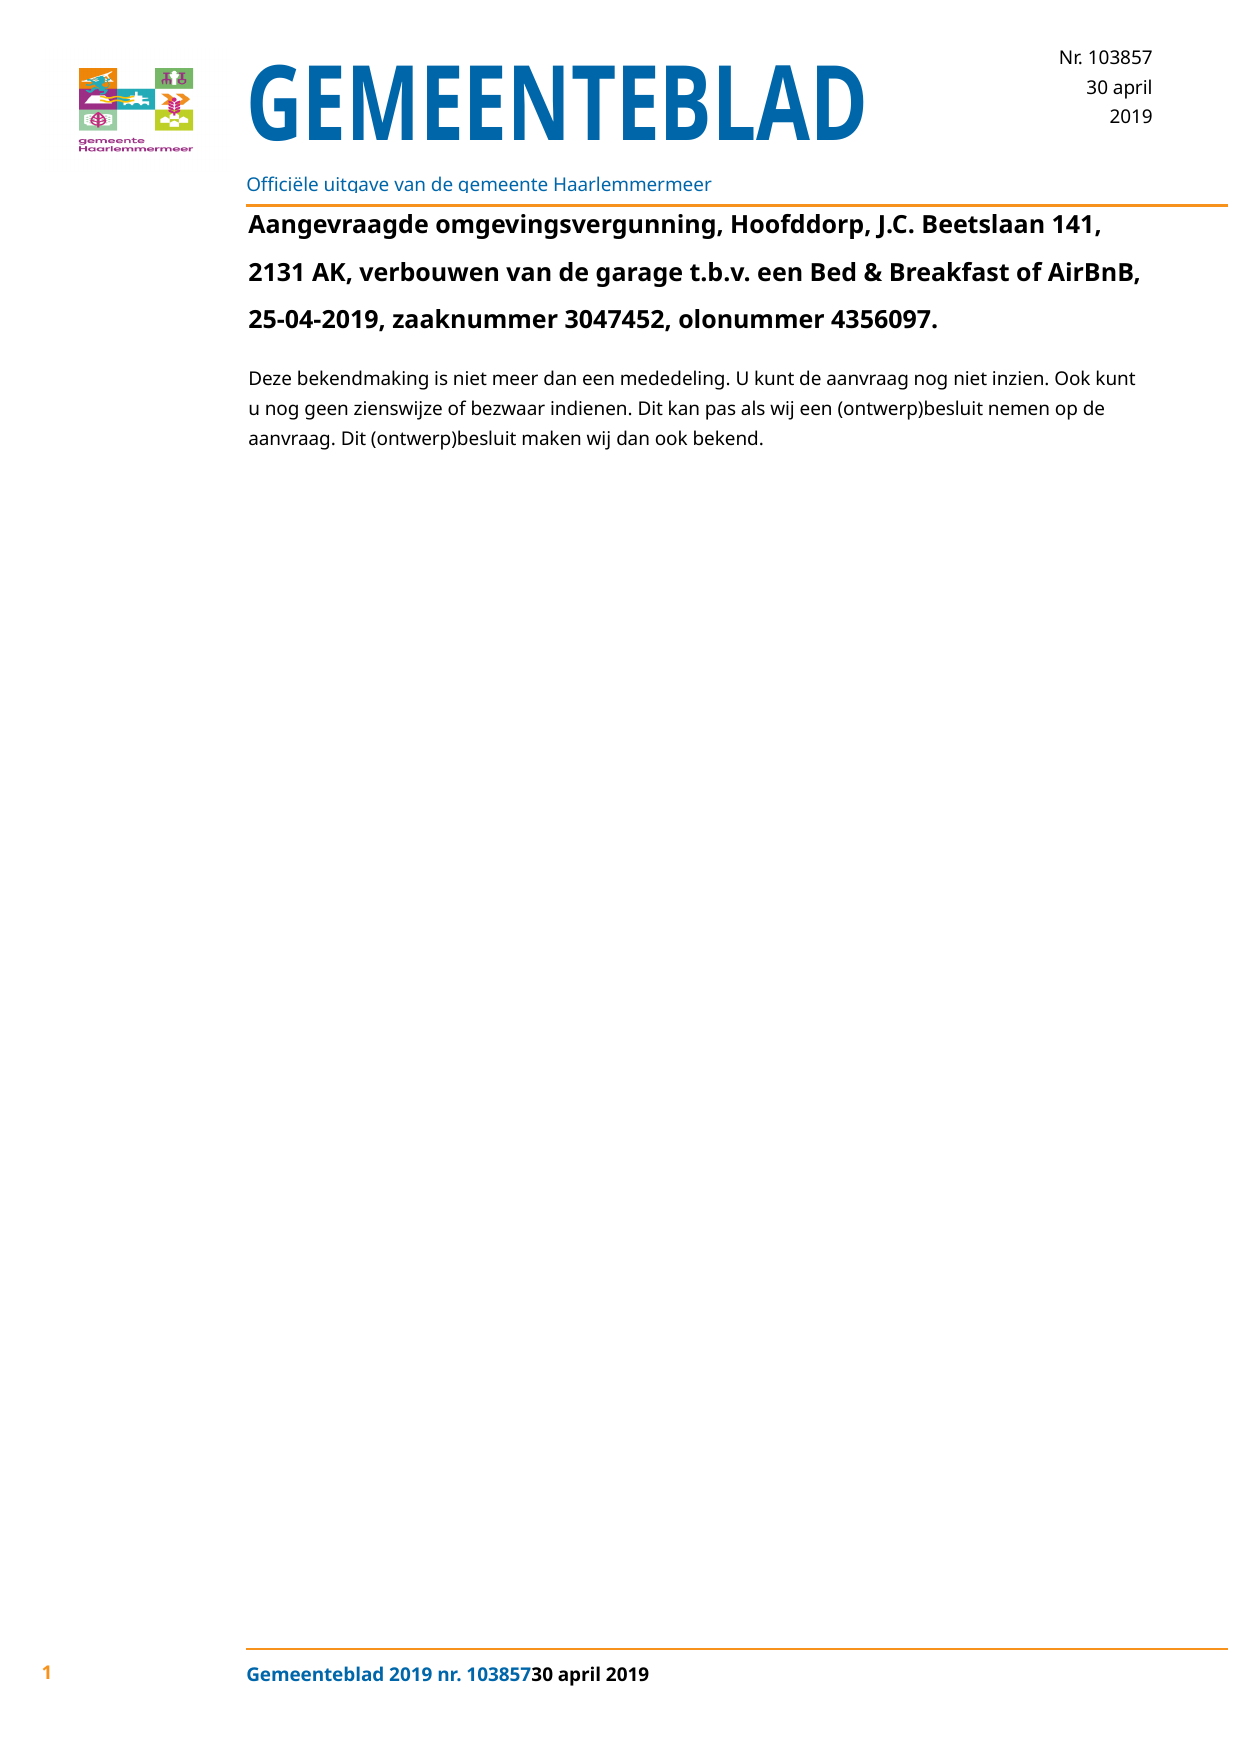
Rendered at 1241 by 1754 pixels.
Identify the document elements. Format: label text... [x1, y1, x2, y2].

text Aangevraagde omgevingsvergunning, Hoofddorp, J.C. Beetslaan 141, 2131 AK, verbouwen van de garage t.b.v. een Bed & Breakfast of AirBnB, 25-04-2019, zaaknummer 3047452, olonummer 4356097. [248, 207, 1152, 336]
text Deze bekendmaking is niet meer dan een mededeling. U kunt de aanvraag nog niet inzien. Ook kunt u nog geen zienswijze of bezwaar indienen. Dit kan pas als wij een (ontwerp)besluit nemen op de aanvraag. Dit (ontwerp)besluit maken wij dan ook bekend. [248, 366, 1152, 450]
picture [41, 47, 231, 172]
